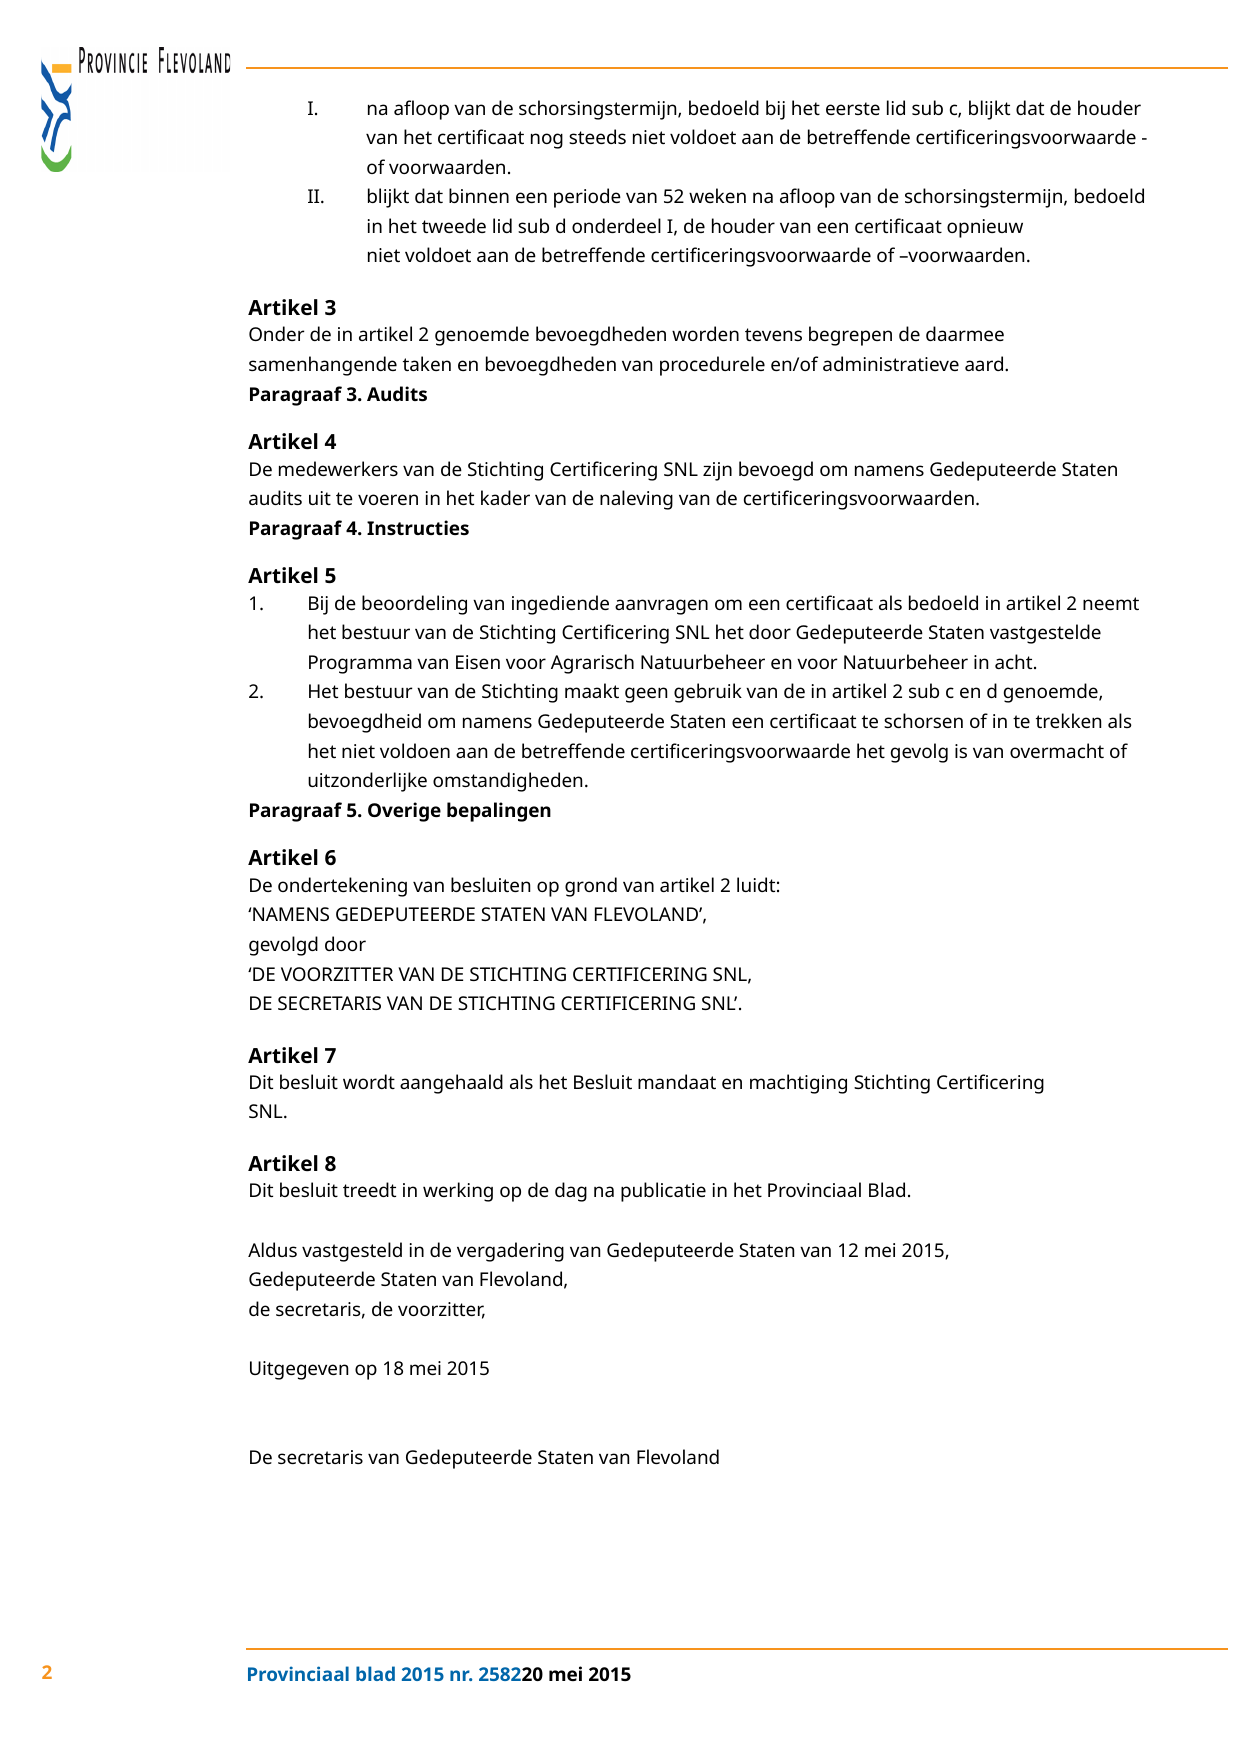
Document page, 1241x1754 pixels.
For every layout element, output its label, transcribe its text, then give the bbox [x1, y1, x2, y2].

text De medewerkers van de Stichting Certificering SNL zijn bevoegd om namens Gedeputeerde Staten audits uit te voeren in het kader van de naleving van de certificeringsvoorwaarden. [248, 456, 1152, 511]
list blijkt dat binnen een periode van 52 weken na afloop van de schorsingstermijn, bedoeld in het tweede lid sub d onderdeel I, de houder van een certificaat opnieuw [307, 183, 1152, 239]
text Artikel 3 [248, 293, 1152, 322]
text Gedeputeerde Staten van Flevoland, [248, 1266, 1152, 1292]
text gevolgd door [248, 931, 1152, 957]
text Dit besluit treedt in werking op de dag na publicatie in het Provinciaal Blad. [248, 1178, 1152, 1203]
text Onder de in artikel 2 genoemde bevoegdheden worden tevens begrepen de daarmee [248, 322, 1152, 347]
text Artikel 8 [248, 1149, 1152, 1178]
text Paragraaf 4. Instructies [248, 515, 1152, 541]
text Artikel 6 [248, 843, 1152, 872]
text Aldus vastgesteld in de vergadering van Gedeputeerde Staten van 12 mei 2015, [248, 1237, 1152, 1262]
list Bij de beoordeling van ingediende aanvragen om een certificaat als bedoeld in artikel 2 neemt het bestuur van de Stichting Certificering SNL het door Gedeputeerde Staten vastgestelde Programma van Eisen voor Agrarisch Natuurbeheer en voor Natuurbeheer in acht. [248, 590, 1152, 675]
text Paragraaf 5. Overige bepalingen [248, 797, 1152, 823]
text ‘NAMENS GEDEPUTEERDE STATEN VAN FLEVOLAND’, [248, 902, 1152, 927]
text Uitgegeven op 18 mei 2015 [248, 1355, 1152, 1381]
text DE SECRETARIS VAN DE STICHTING CERTIFICERING SNL’. [248, 990, 1152, 1016]
list na afloop van de schorsingstermijn, bedoeld bij het eerste lid sub c, blijkt dat de houder van het certificaat nog steeds niet voldoet aan de betreffende certificeringsvoorwaarde - of voorwaarden. [307, 95, 1152, 180]
text Artikel 4 [248, 427, 1152, 456]
text Artikel 5 [248, 561, 1152, 590]
text samenhangende taken en bevoegdheden van procedurele en/of administratieve aard. [248, 351, 1152, 377]
picture [41, 47, 231, 172]
list Het bestuur van de Stichting maakt geen gebruik van de in artikel 2 sub c en d genoemde, bevoegdheid om namens Gedeputeerde Staten een certificaat te schorsen of in te trekken als het niet voldoen aan de betreffende certificeringsvoorwaarde het gevolg is van overmacht of uitzonderlijke omstandigheden. [248, 679, 1152, 793]
text de secretaris, de voorzitter, [248, 1296, 1152, 1322]
text Dit besluit wordt aangehaald als het Besluit mandaat en machtiging Stichting Certificering [248, 1069, 1152, 1095]
text Artikel 7 [248, 1041, 1152, 1069]
text ‘DE VOORZITTER VAN DE STICHTING CERTIFICERING SNL, [248, 961, 1152, 986]
text De ondertekening van besluiten op grond van artikel 2 luidt: [248, 872, 1152, 898]
text SNL. [248, 1099, 1152, 1124]
text De secretaris van Gedeputeerde Staten van Flevoland [248, 1444, 1152, 1469]
text Paragraaf 3. Audits [248, 381, 1152, 406]
list niet voldoet aan de betreffende certificeringsvoorwaarde of –voorwaarden. [307, 243, 1152, 268]
